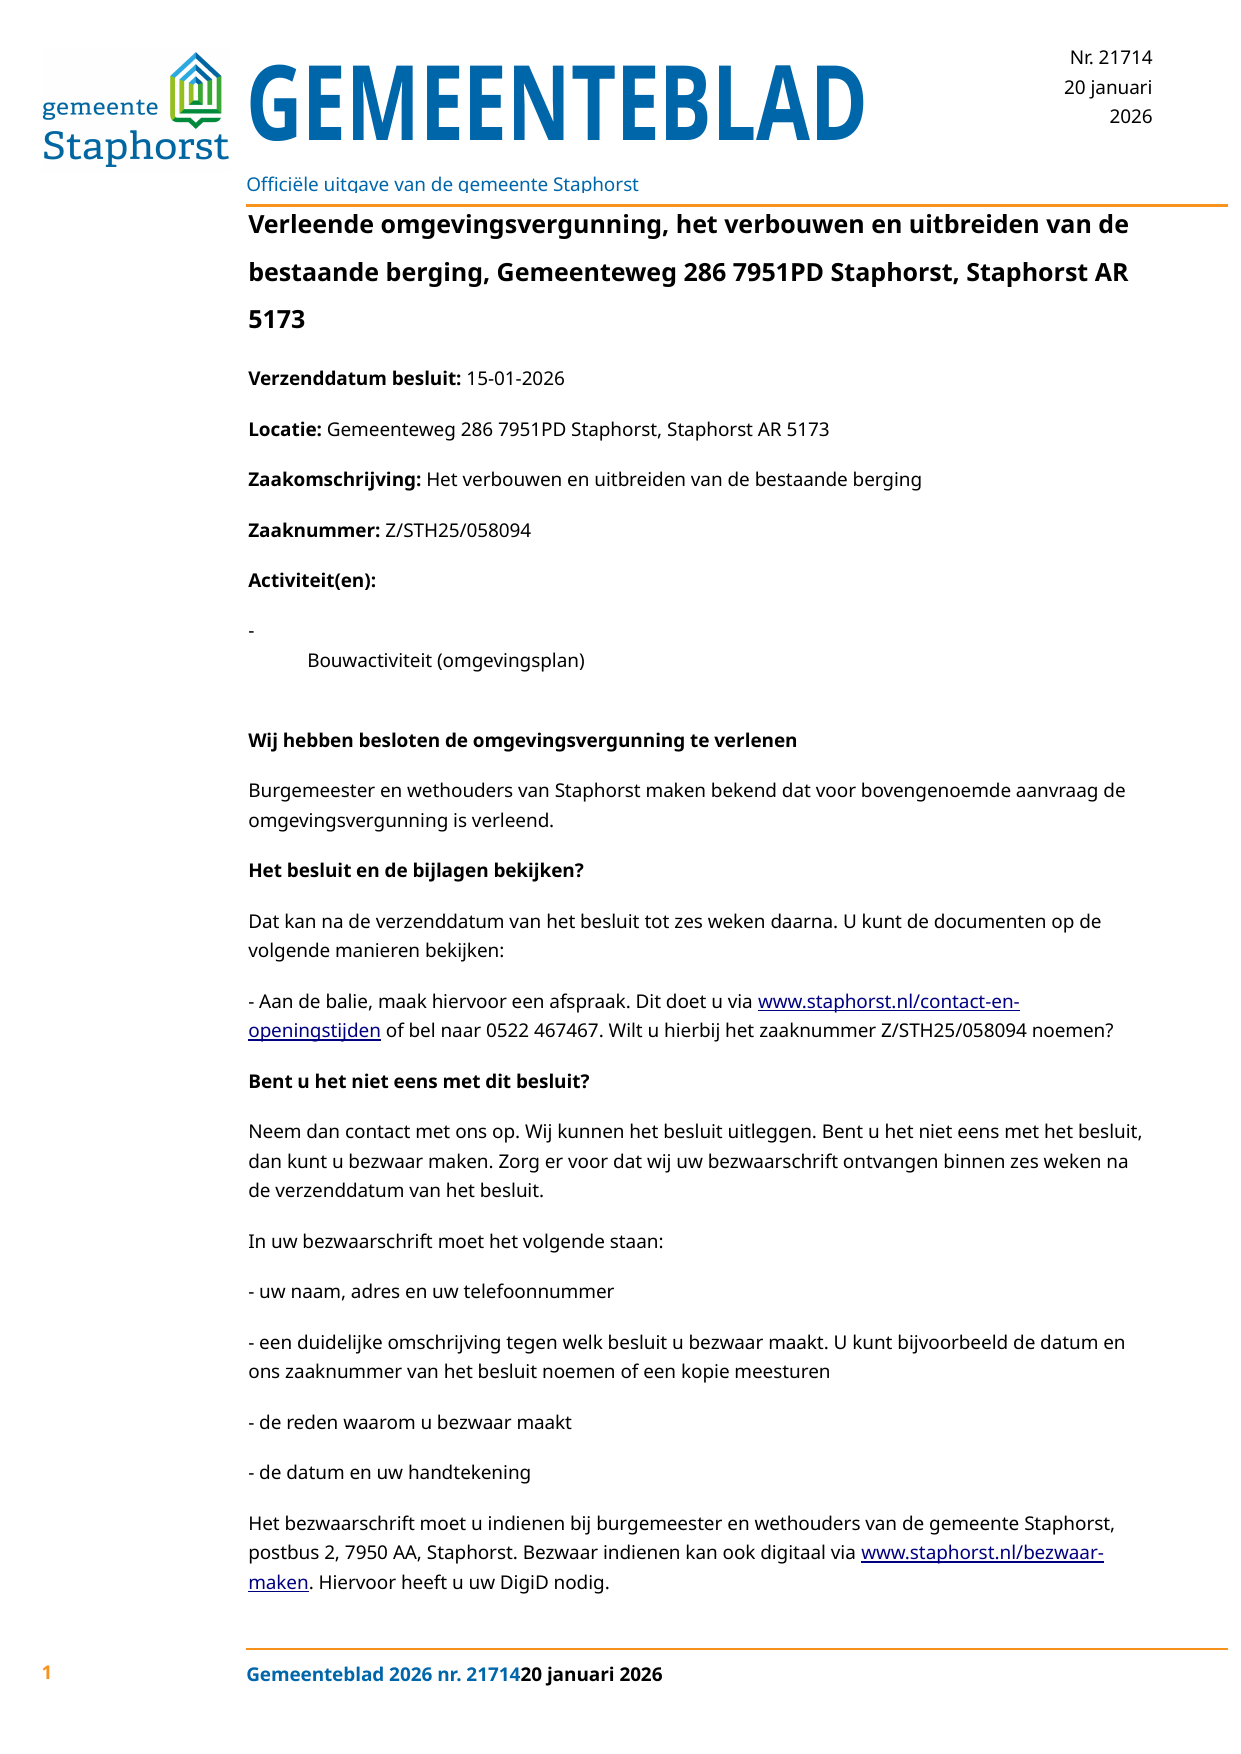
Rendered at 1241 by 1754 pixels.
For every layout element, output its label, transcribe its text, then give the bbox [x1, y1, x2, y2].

text Neem dan contact met ons op. Wij kunnen het besluit uitleggen. Bent u het niet eens met het besluit, dan kunt u bezwaar maken. Zorg er voor dat wij uw bezwaarschrift ontvangen binnen zes weken na de verzenddatum van het besluit. [248, 1118, 1152, 1203]
text Zaaknummer: Z/STH25/058094 [248, 517, 1152, 542]
text - de datum en uw handtekening [248, 1459, 1152, 1485]
text Activiteit(en): [248, 567, 1152, 593]
text Locatie: Gemeenteweg 286 7951PD Staphorst, Staphorst AR 5173 [248, 416, 1152, 442]
text Verleende omgevingsvergunning, het verbouwen en uitbreiden van de bestaande berging, Gemeenteweg 286 7951PD Staphorst, Staphorst AR 5173 [248, 207, 1152, 336]
text - de reden waarom u bezwaar maakt [248, 1409, 1152, 1434]
text Burgemeester en wethouders van Staphorst maken bekend dat voor bovengenoemde aanvraag de omgevingsvergunning is verleend. [248, 778, 1152, 833]
text Zaakomschrijving: Het verbouwen en uitbreiden van de bestaande berging [248, 466, 1152, 492]
text - Aan de balie, maak hiervoor een afspraak. Dit doet u via www.staphorst.nl/contact-en-openingstijden of bel naar 0522 467467. Wilt u hierbij het zaaknummer Z/STH25/058094 noemen? [248, 988, 1152, 1043]
text Dat kan na de verzenddatum van het besluit tot zes weken daarna. U kunt de documenten op de volgende manieren bekijken: [248, 908, 1152, 963]
picture [41, 47, 231, 172]
text Het bezwaarschrift moet u indienen bij burgemeester en wethouders van de gemeente Staphorst, postbus 2, 7950 AA, Staphorst. Bezwaar indienen kan ook digitaal via www.staphorst.nl/bezwaar-maken. Hiervoor heeft u uw DigiD nodig. [248, 1510, 1152, 1594]
text Bent u het niet eens met dit besluit? [248, 1068, 1152, 1094]
text Het besluit en de bijlagen bekijken? [248, 858, 1152, 883]
list Bouwactiviteit (omgevingsplan) [248, 647, 1152, 673]
text Verzenddatum besluit: 15-01-2026 [248, 366, 1152, 391]
text - een duidelijke omschrijving tegen welk besluit u bezwaar maakt. U kunt bijvoorbeeld de datum en ons zaaknummer van het besluit noemen of een kopie meesturen [248, 1329, 1152, 1384]
text Wij hebben besloten de omgevingsvergunning te verlenen [248, 727, 1152, 753]
text In uw bezwaarschrift moet het volgende staan: [248, 1228, 1152, 1254]
text - uw naam, adres en uw telefoonnummer [248, 1278, 1152, 1304]
